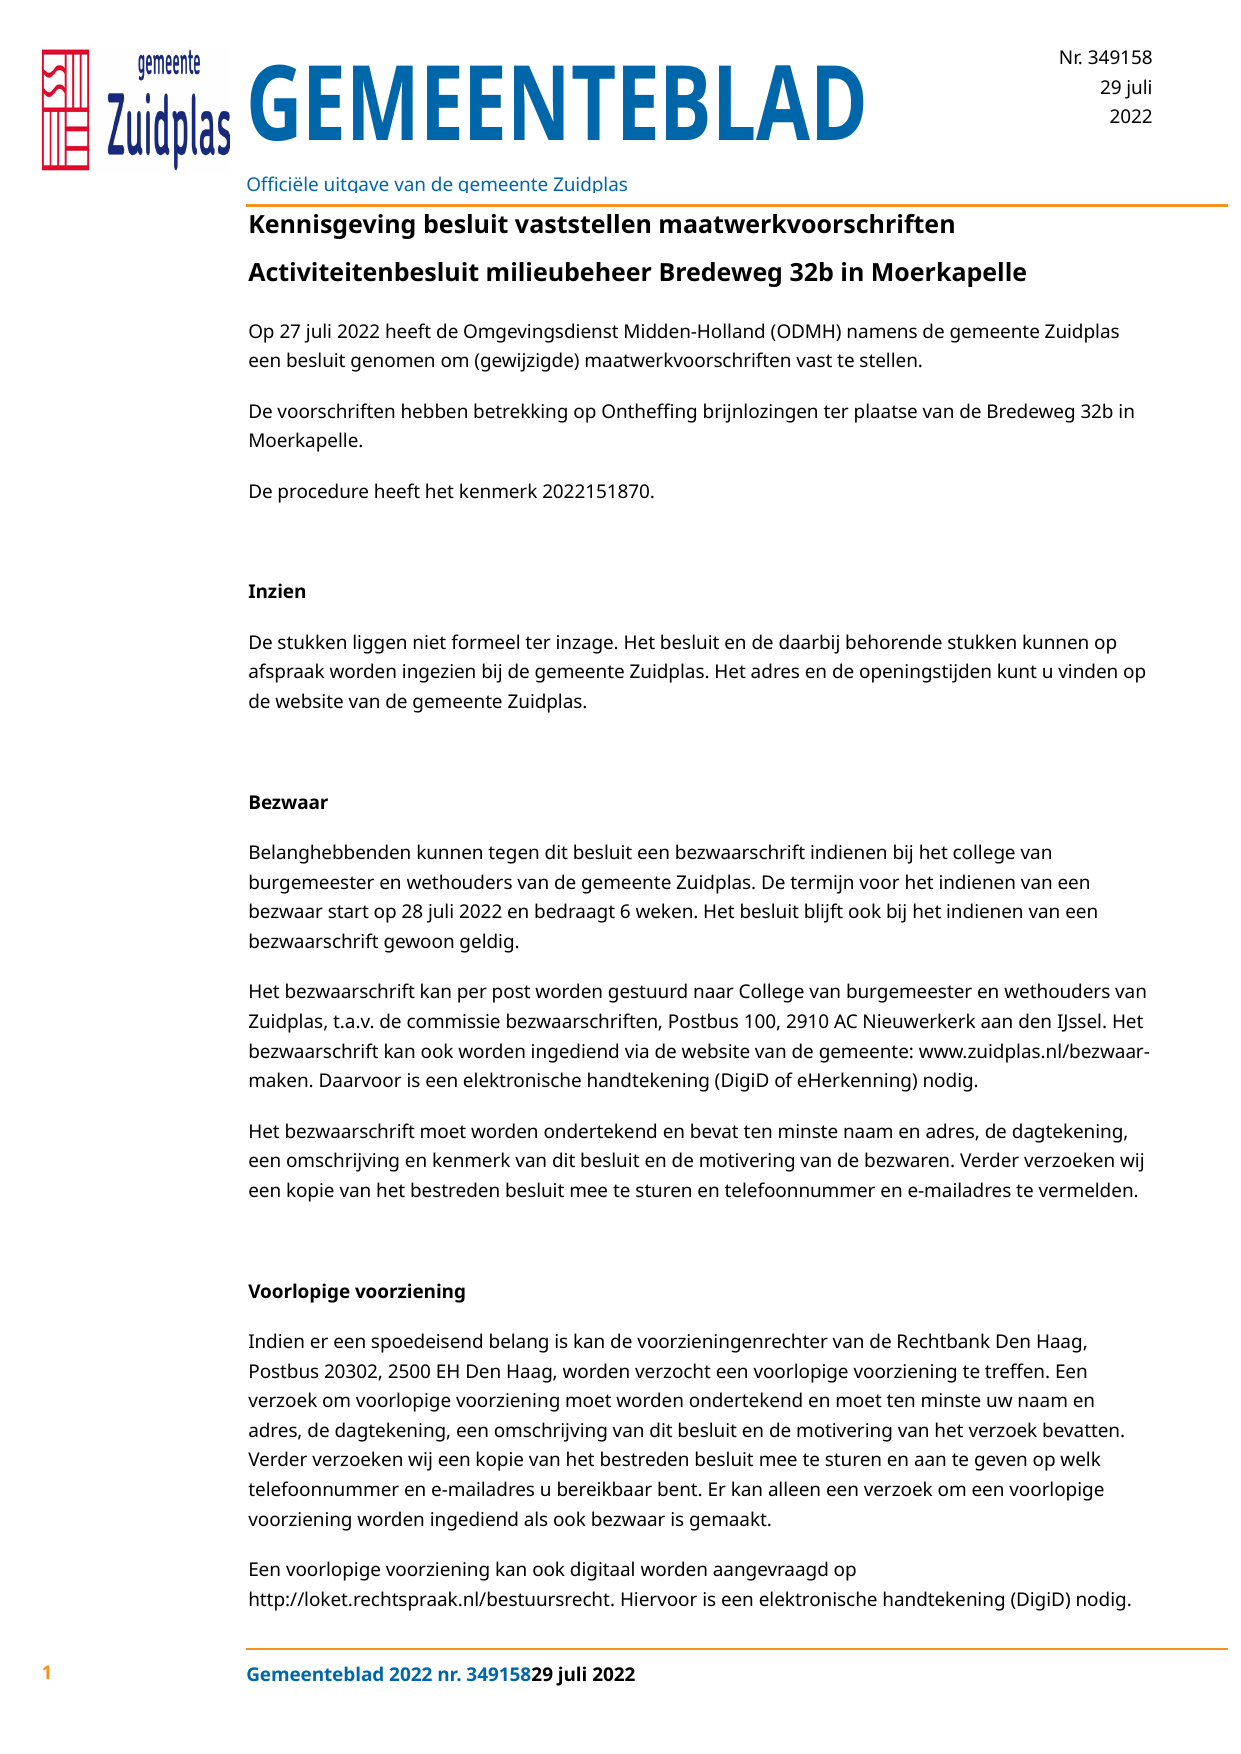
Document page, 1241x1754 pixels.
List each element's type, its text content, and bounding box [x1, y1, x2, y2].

text Het bezwaarschrift moet worden ondertekend en bevat ten minste naam en adres, de dagtekening, een omschrijving en kenmerk van dit besluit en de motivering van de bezwaren. Verder verzoeken wij een kopie van het bestreden besluit mee te sturen en telefoonnummer en e-mailadres te vermelden. [248, 1118, 1152, 1203]
text De procedure heeft het kenmerk 2022151870. [248, 478, 1152, 504]
picture [41, 47, 231, 172]
text Voorlopige voorziening [248, 1278, 1152, 1304]
text Op 27 juli 2022 heeft de Omgevingsdienst Midden-Holland (ODMH) namens de gemeente Zuidplas een besluit genomen om (gewijzigde) maatwerkvoorschriften vast te stellen. [248, 318, 1152, 373]
text Inzien [248, 579, 1152, 604]
text Kennisgeving besluit vaststellen maatwerkvoorschriften Activiteitenbesluit milieubeheer Bredeweg 32b in Moerkapelle [248, 207, 1152, 288]
text De stukken liggen niet formeel ter inzage. Het besluit en de daarbij behorende stukken kunnen op afspraak worden ingezien bij de gemeente Zuidplas. Het adres en de openingstijden kunt u vinden op de website van de gemeente Zuidplas. [248, 629, 1152, 714]
text Belanghebbenden kunnen tegen dit besluit een bezwaarschrift indienen bij het college van burgemeester en wethouders van de gemeente Zuidplas. De termijn voor het indienen van een bezwaar start op 28 juli 2022 en bedraagt 6 weken. Het besluit blijft ook bij het indienen van een bezwaarschrift gewoon geldig. [248, 839, 1152, 954]
text De voorschriften hebben betrekking op Ontheffing brijnlozingen ter plaatse van de Bredeweg 32b in Moerkapelle. [248, 398, 1152, 453]
text Indien er een spoedeisend belang is kan de voorzieningenrechter van de Rechtbank Den Haag, Postbus 20302, 2500 EH Den Haag, worden verzocht een voorlopige voorziening te treffen. Een verzoek om voorlopige voorziening moet worden ondertekend en moet ten minste uw naam en adres, de dagtekening, een omschrijving van dit besluit en de motivering van het verzoek bevatten. Verder verzoeken wij een kopie van het bestreden besluit mee te sturen en aan te geven op welk telefoonnummer en e-mailadres u bereikbaar bent. Er kan alleen een verzoek om een voorlopige voorziening worden ingediend als ook bezwaar is gemaakt. [248, 1328, 1152, 1532]
text Bezwaar [248, 789, 1152, 815]
text Een voorlopige voorziening kan ook digitaal worden aangevraagd op http://loket.rechtspraak.nl/bestuursrecht. Hiervoor is een elektronische handtekening (DigiD) nodig. [248, 1556, 1152, 1612]
text Het bezwaarschrift kan per post worden gestuurd naar College van burgemeester en wethouders van Zuidplas, t.a.v. de commissie bezwaarschriften, Postbus 100, 2910 AC Nieuwerkerk aan den IJssel. Het bezwaarschrift kan ook worden ingediend via de website van de gemeente: www.zuidplas.nl/bezwaar-maken. Daarvoor is een elektronische handtekening (DigiD of eHerkenning) nodig. [248, 979, 1152, 1093]
